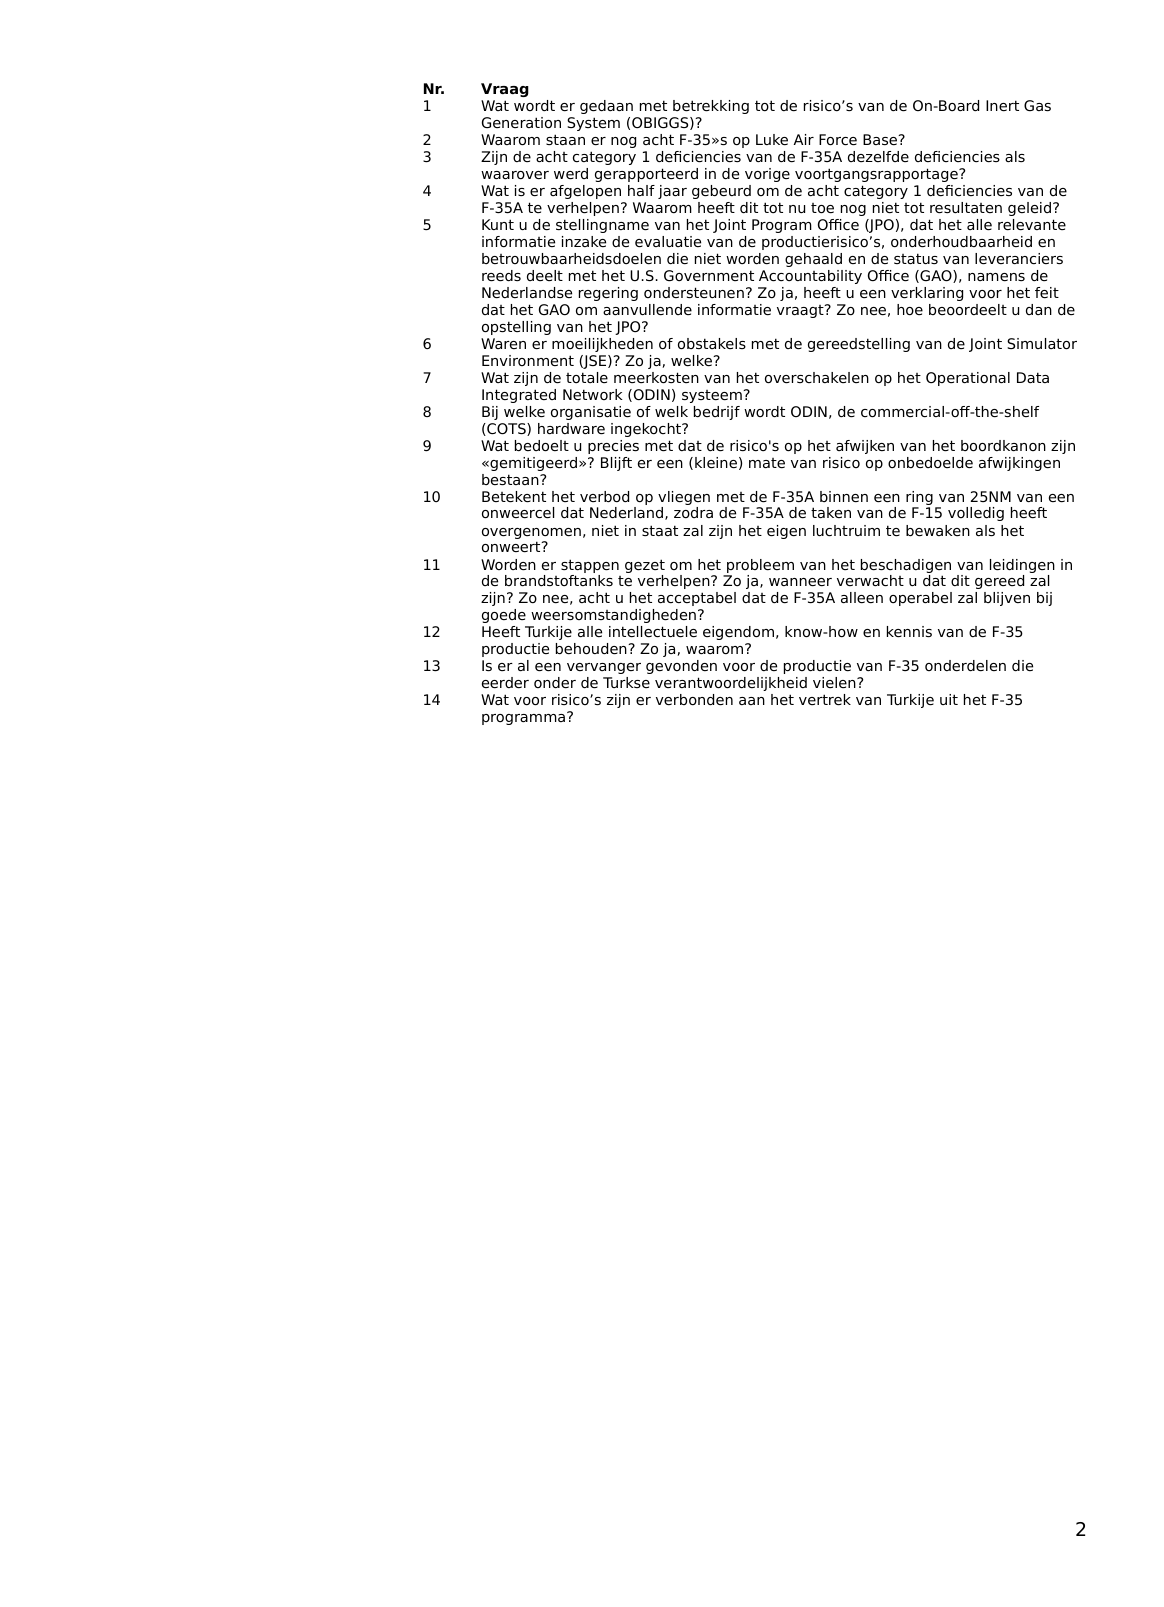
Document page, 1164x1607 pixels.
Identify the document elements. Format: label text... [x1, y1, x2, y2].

table_cell Is er al een vervanger gevonden voor de productie van F-35 onderdelen die eerder onder de Turkse verantwoordelijkheid vielen? [475, 658, 1087, 692]
table_cell 3 [422, 149, 475, 183]
table_cell Worden er stappen gezet om het probleem van het beschadigen van leidingen in de brandstoftanks te verhelpen? Zo ja, wanneer verwacht u dat dit gereed zal zijn? Zo nee, acht u het acceptabel dat de F-35A alleen operabel zal blijven bij goede weersomstandigheden? [475, 556, 1087, 624]
table_header Nr. [422, 81, 475, 98]
table_cell Wat zijn de totale meerkosten van het overschakelen op het Operational Data Integrated Network (ODIN) systeem? [475, 370, 1087, 403]
table_header Vraag [475, 81, 1087, 98]
table_cell 1 [422, 98, 475, 132]
table_cell Bij welke organisatie of welk bedrijf wordt ODIN, de commercial-off-the-shelf (COTS) hardware ingekocht? [475, 404, 1087, 437]
table_cell Wat voor risico’s zijn er verbonden aan het vertrek van Turkije uit het F-35 programma? [475, 692, 1087, 726]
table_cell 2 [422, 132, 475, 149]
table_cell 14 [422, 692, 475, 726]
table_cell Waarom staan er nog acht F-35»s op Luke Air Force Base? [475, 132, 1087, 149]
table_cell Kunt u de stellingname van het Joint Program Office (JPO), dat het alle relevante informatie inzake de evaluatie van de productierisico’s, onderhoudbaarheid en betrouwbaarheidsdoelen die niet worden gehaald en de status van leveranciers reeds deelt met het U.S. Government Accountability Office (GAO), namens de Nederlandse regering ondersteunen? Zo ja, heeft u een verklaring voor het feit dat het GAO om aanvullende informatie vraagt? Zo nee, hoe beoordeelt u dan de opstelling van het JPO? [475, 217, 1087, 336]
table_cell Betekent het verbod op vliegen met de F-35A binnen een ring van 25NM van een onweercel dat Nederland, zodra de F-35A de taken van de F-15 volledig heeft overgenomen, niet in staat zal zijn het eigen luchtruim te bewaken als het onweert? [475, 489, 1087, 556]
table_cell 11 [422, 556, 475, 624]
table_cell 7 [422, 370, 475, 403]
table_cell Wat bedoelt u precies met dat de risico's op het afwijken van het boordkanon zijn «gemitigeerd»? Blijft er een (kleine) mate van risico op onbedoelde afwijkingen bestaan? [475, 438, 1087, 488]
table_cell 12 [422, 624, 475, 658]
table_cell Wat is er afgelopen half jaar gebeurd om de acht category 1 deficiencies van de F-35A te verhelpen? Waarom heeft dit tot nu toe nog niet tot resultaten geleid? [475, 183, 1087, 217]
table_cell 10 [422, 489, 475, 556]
table_cell 13 [422, 658, 475, 692]
table_cell 6 [422, 336, 475, 369]
table_cell Wat wordt er gedaan met betrekking tot de risico’s van de On-Board Inert Gas Generation System (OBIGGS)? [475, 98, 1087, 132]
table_cell 9 [422, 438, 475, 488]
table_cell 8 [422, 404, 475, 437]
table_cell 4 [422, 183, 475, 217]
table_cell 5 [422, 217, 475, 336]
table_cell Heeft Turkije alle intellectuele eigendom, know-how en kennis van de F-35 productie behouden? Zo ja, waarom? [475, 624, 1087, 658]
table_cell Waren er moeilijkheden of obstakels met de gereedstelling van de Joint Simulator Environment (JSE)? Zo ja, welke? [475, 336, 1087, 369]
table_cell Zijn de acht category 1 deficiencies van de F-35A dezelfde deficiencies als waarover werd gerapporteerd in de vorige voortgangsrapportage? [475, 149, 1087, 183]
